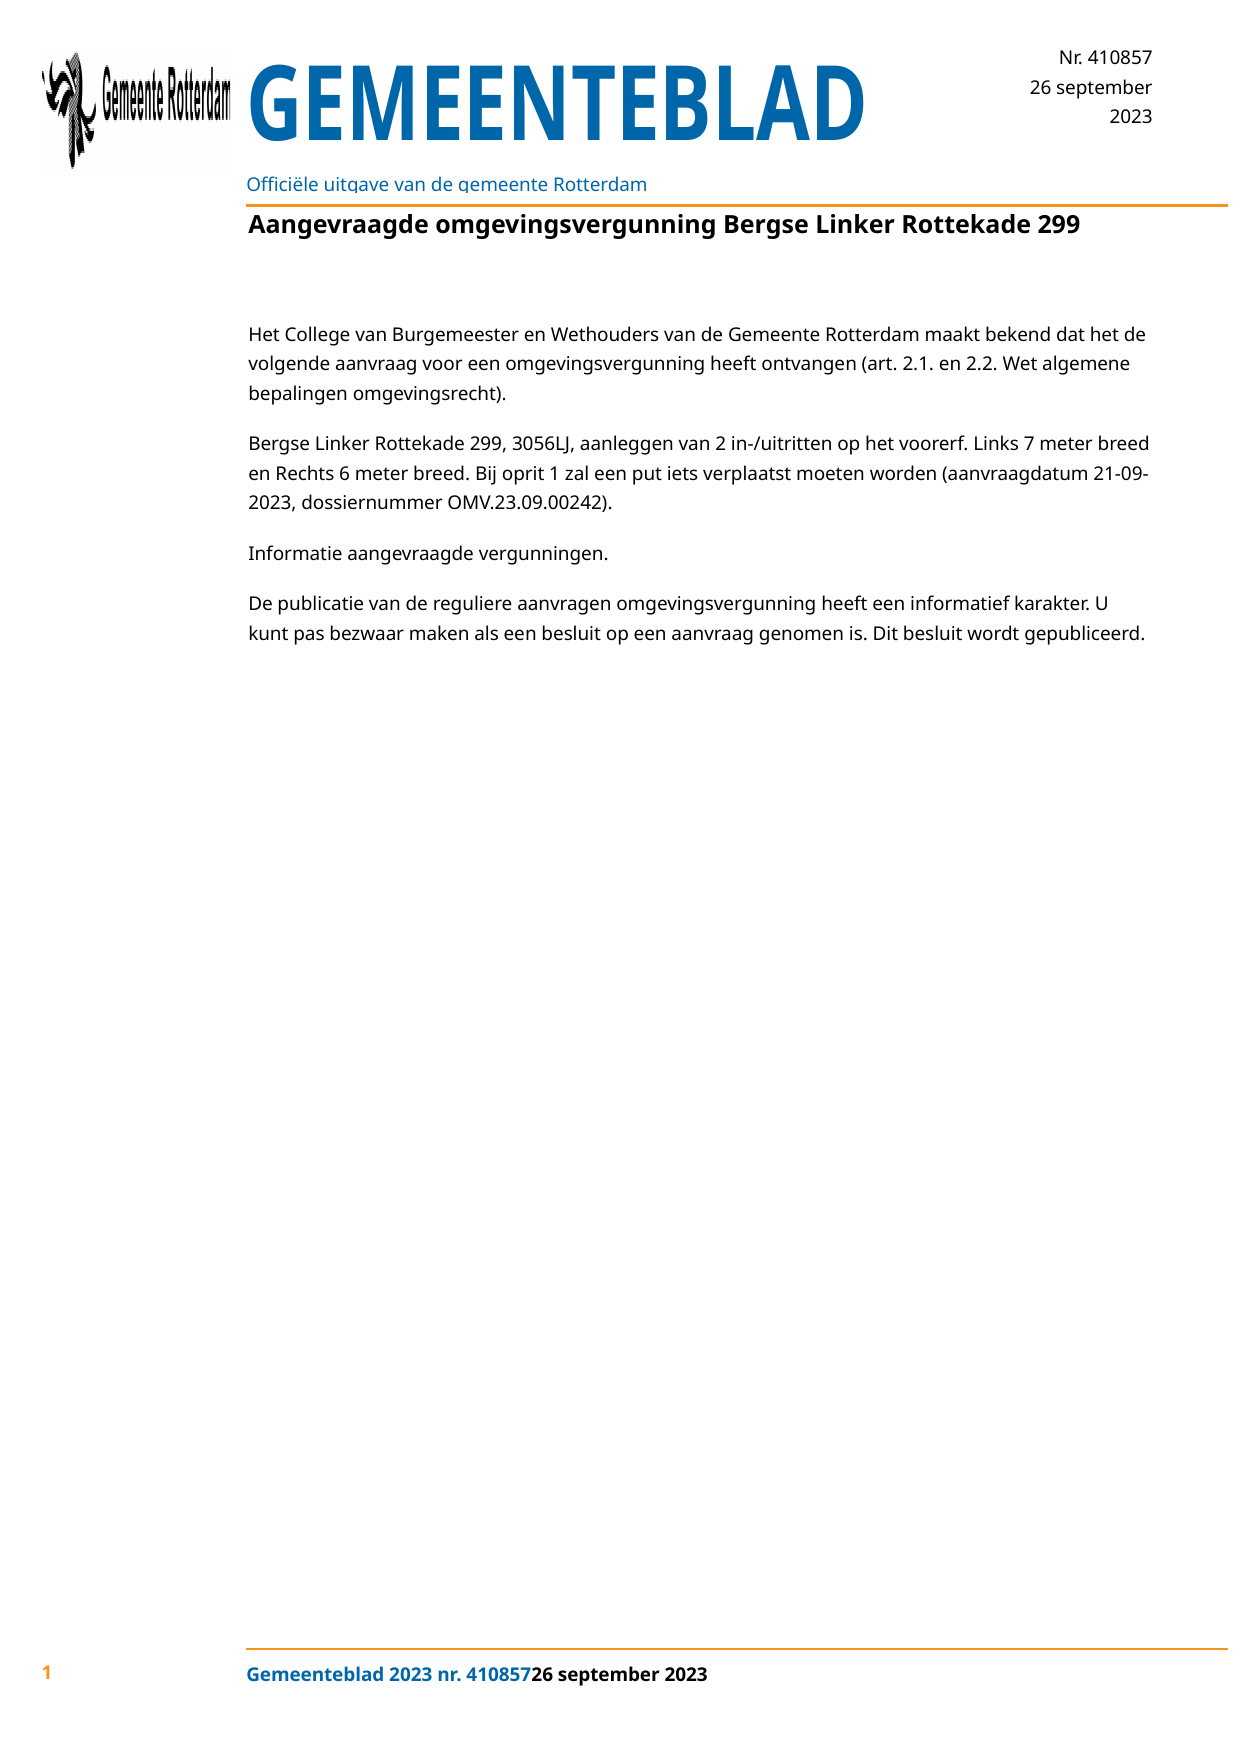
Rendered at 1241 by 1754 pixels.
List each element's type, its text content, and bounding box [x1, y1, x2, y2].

text Het College van Burgemeester en Wethouders van de Gemeente Rotterdam maakt bekend dat het de volgende aanvraag voor een omgevingsvergunning heeft ontvangen (art. 2.1. en 2.2. Wet algemene bepalingen omgevingsrecht). [248, 321, 1152, 406]
text Aangevraagde omgevingsvergunning Bergse Linker Rottekade 299 [248, 207, 1152, 241]
text Bergse Linker Rottekade 299, 3056LJ, aanleggen van 2 in-/uitritten op het voorerf. Links 7 meter breed en Rechts 6 meter breed. Bij oprit 1 zal een put iets verplaatst moeten worden (aanvraagdatum 21-09-2023, dossiernummer OMV.23.09.00242). [248, 430, 1152, 515]
text Informatie aangevraagde vergunningen. [248, 540, 1152, 566]
picture [41, 47, 231, 172]
text De publicatie van de reguliere aanvragen omgevingsvergunning heeft een informatief karakter. U kunt pas bezwaar maken als een besluit op een aanvraag genomen is. Dit besluit wordt gepubliceerd. [248, 590, 1152, 646]
